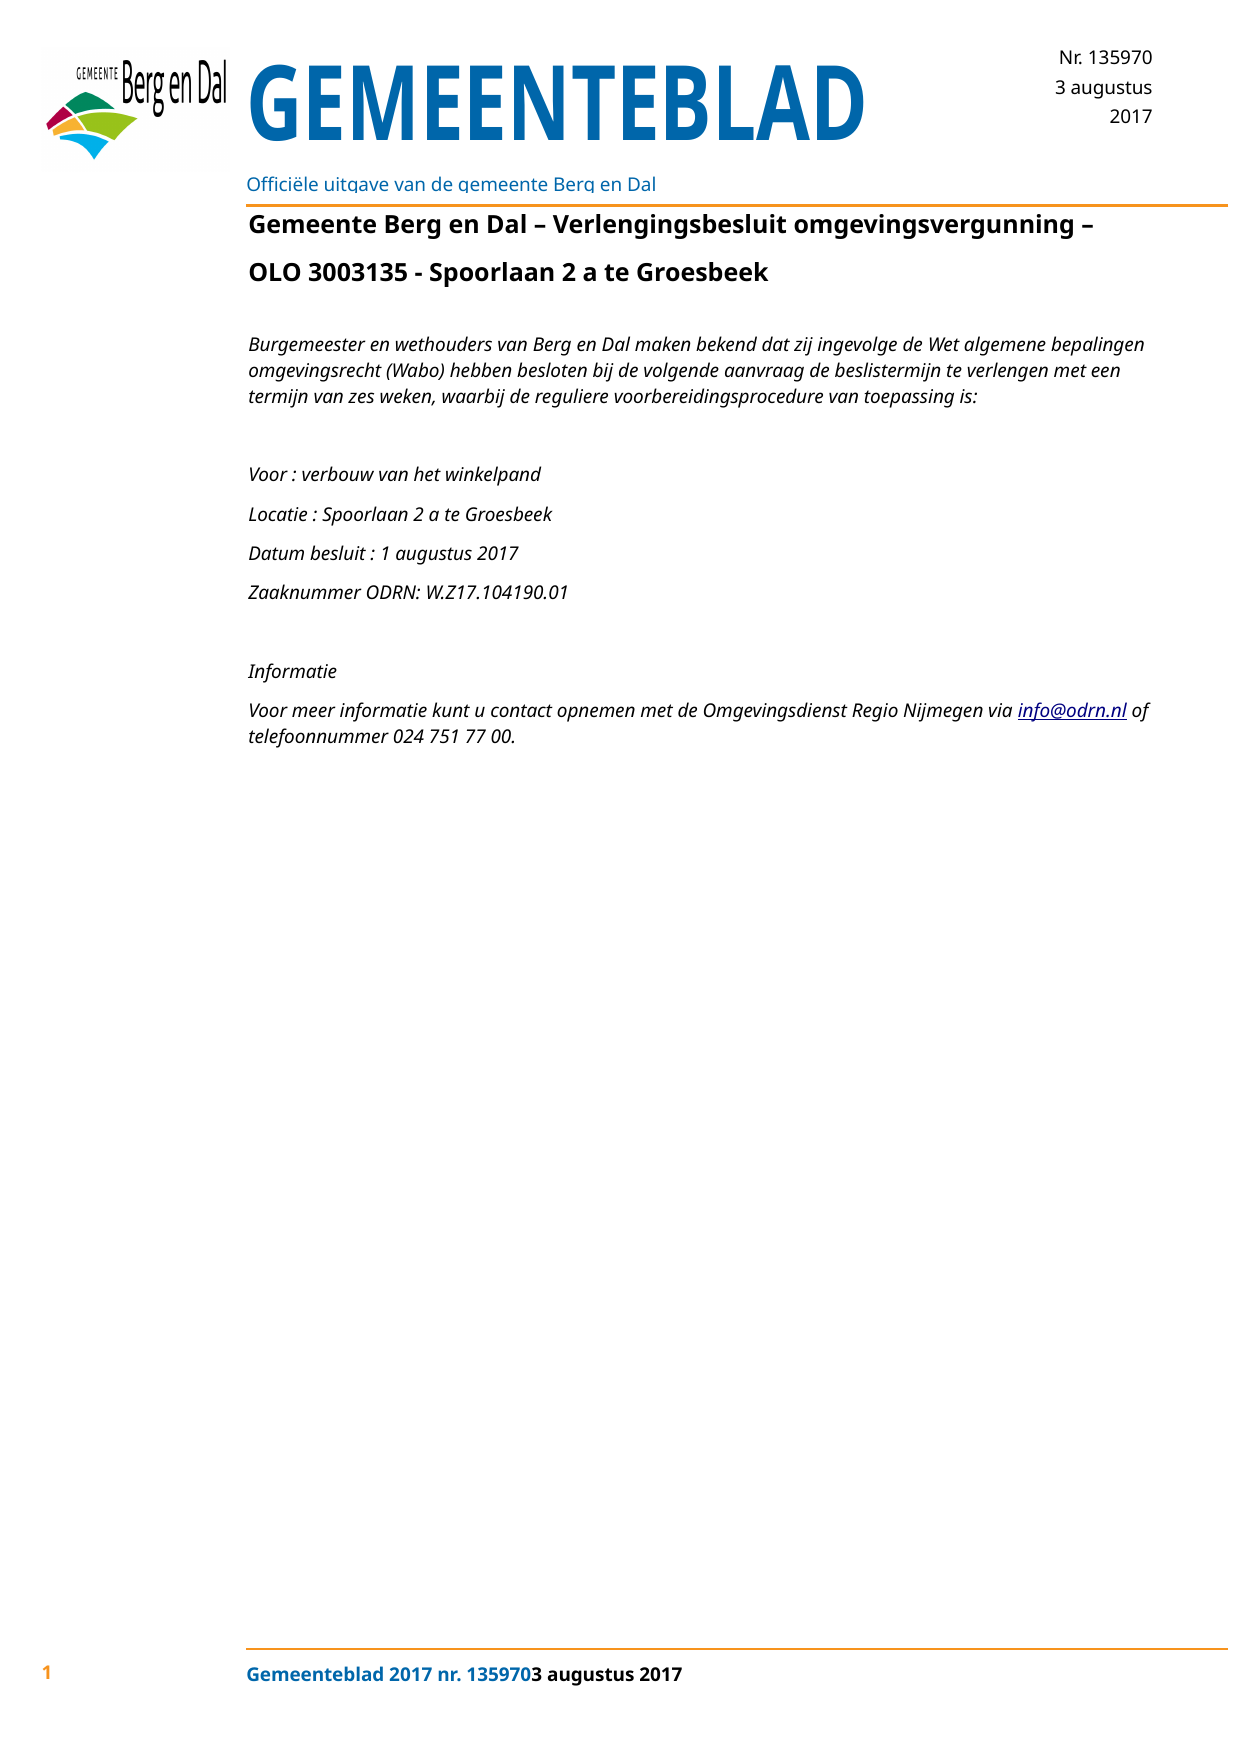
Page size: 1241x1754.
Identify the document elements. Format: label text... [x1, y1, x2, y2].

picture [41, 47, 231, 172]
text Voor : verbouw van het winkelpand [248, 461, 1152, 487]
text Voor meer informatie kunt u contact opnemen met de Omgevingsdienst Regio Nijmegen via info@odrn.nl of telefoonnummer 024 751 77 00. [248, 697, 1152, 748]
text Burgemeester en wethouders van Berg en Dal maken bekend dat zij ingevolge de Wet algemene bepalingen omgevingsrecht (Wabo) hebben besloten bij de volgende aanvraag de beslistermijn te verlengen met een termijn van zes weken, waarbij de reguliere voorbereidingsprocedure van toepassing is: [248, 331, 1152, 409]
text Datum besluit : 1 augustus 2017 [248, 540, 1152, 566]
text Zaaknummer ODRN: W.Z17.104190.01 [248, 579, 1152, 605]
text Gemeente Berg en Dal – Verlengingsbesluit omgevingsvergunning – OLO 3003135 - Spoorlaan 2 a te Groesbeek [248, 207, 1152, 288]
text Locatie : Spoorlaan 2 a te Groesbeek [248, 501, 1152, 526]
text Informatie [248, 658, 1152, 683]
